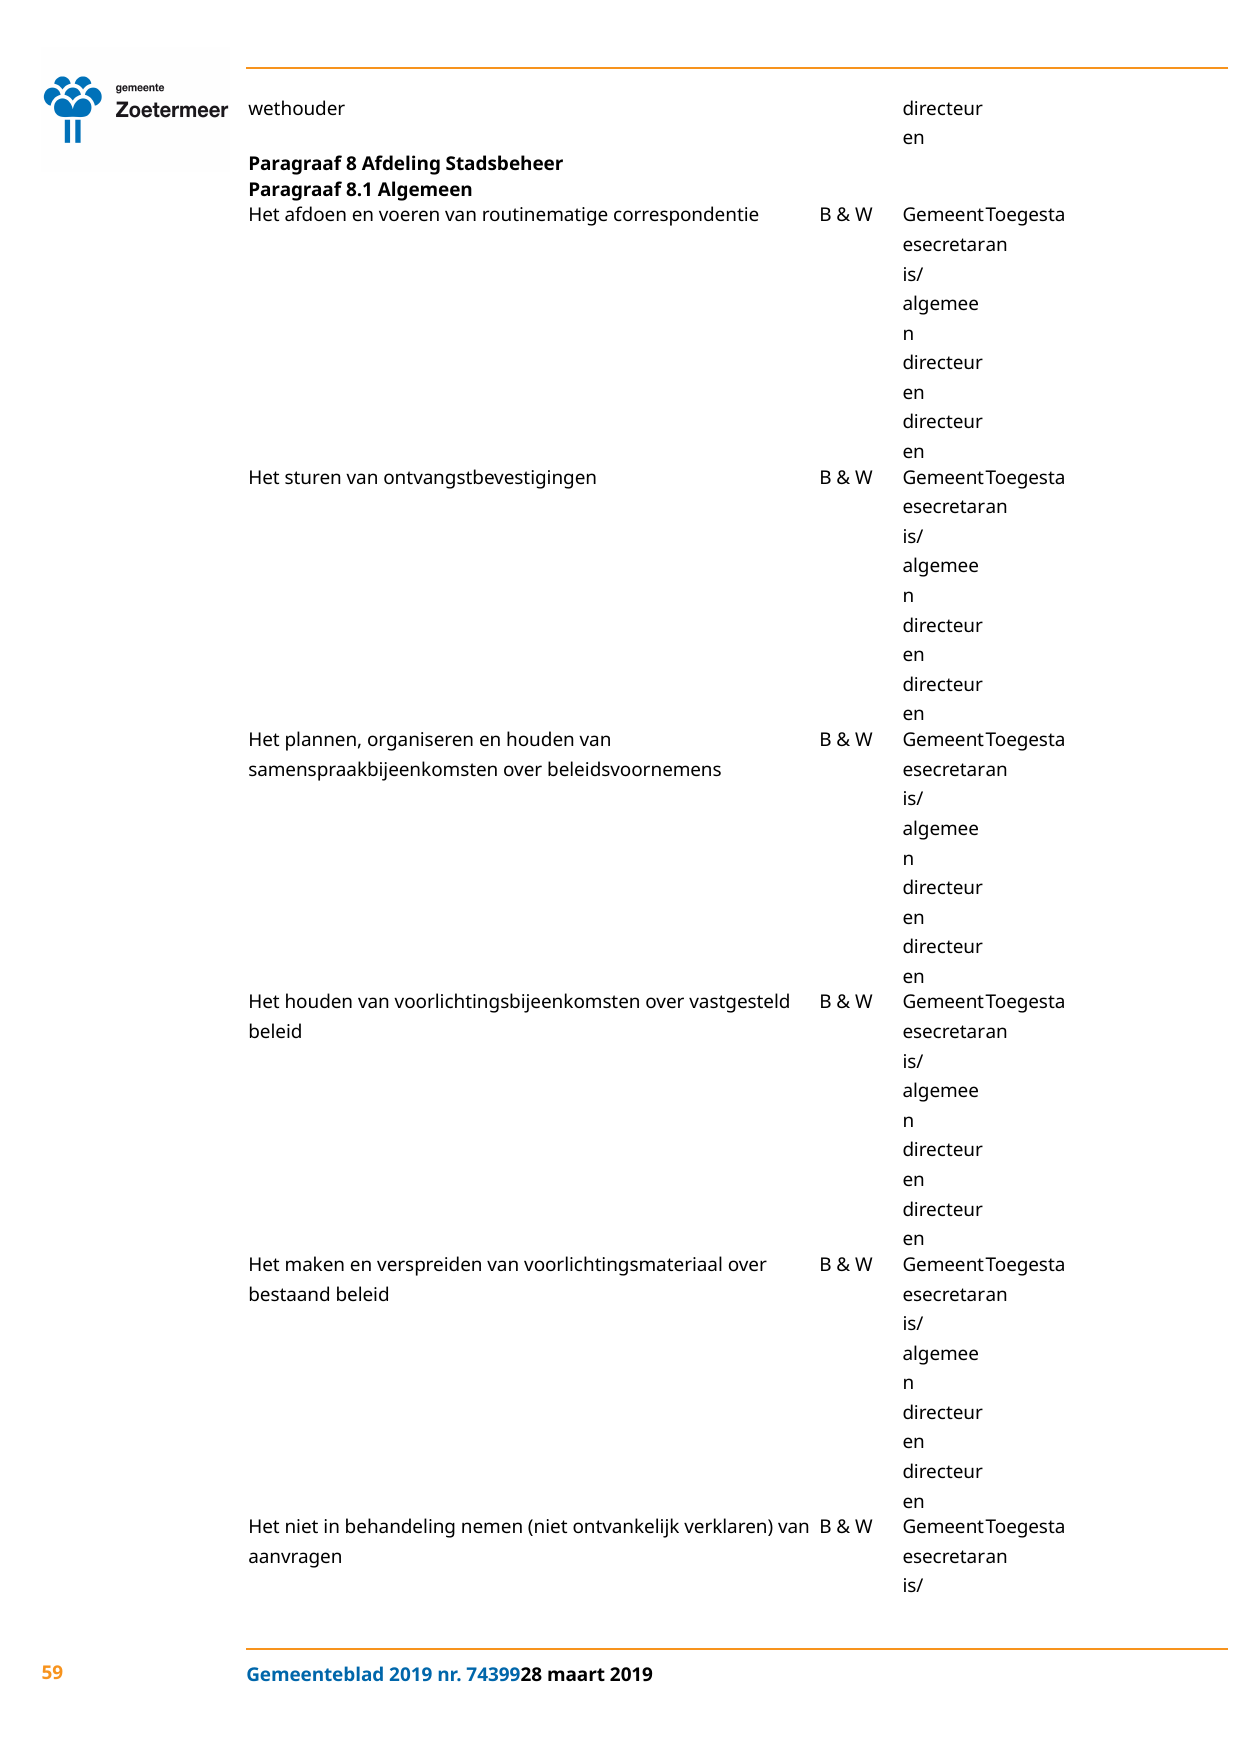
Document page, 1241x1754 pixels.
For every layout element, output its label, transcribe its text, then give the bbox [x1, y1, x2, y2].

table_cell Gemeentesecretaris/ algemeen directeur en directeuren [902, 464, 985, 726]
table_cell [985, 150, 1068, 176]
table_cell Paragraaf 8.1 Algemeen [248, 176, 819, 202]
table_cell Gemeentesecretaris/ algemeen directeur en directeuren [902, 989, 985, 1251]
table_cell Het afdoen en voeren van routinematige correspondentie [248, 202, 819, 464]
table_cell Toegestaan [985, 1251, 1068, 1513]
table_cell Het sturen van ontvangstbevestigingen [248, 464, 819, 726]
table_cell B & W [819, 726, 902, 989]
table_cell [819, 176, 902, 202]
table_cell B & W [819, 1251, 902, 1513]
table_cell [985, 95, 1068, 150]
table_cell Toegestaan [985, 464, 1068, 726]
table_cell B & W [819, 989, 902, 1251]
table_cell wethouder [248, 95, 819, 150]
table_cell [819, 150, 902, 176]
table_cell Het houden van voorlichtingsbijeenkomsten over vastgesteld beleid [248, 989, 819, 1251]
table_cell directeuren [902, 95, 985, 150]
table_cell Gemeentesecretaris/ algemeen directeur en directeuren [902, 1251, 985, 1513]
table_cell Toegestaan [985, 989, 1068, 1251]
table_cell [985, 176, 1068, 202]
table_cell [819, 95, 902, 150]
table_cell B & W [819, 464, 902, 726]
table_cell B & W [819, 1514, 902, 1598]
picture [41, 47, 231, 172]
table_cell Gemeentesecretaris/ [902, 1514, 985, 1598]
table_cell Het maken en verspreiden van voorlichtingsmateriaal over bestaand beleid [248, 1251, 819, 1513]
table_cell Gemeentesecretaris/ algemeen directeur en directeuren [902, 726, 985, 989]
table_cell Toegestaan [985, 1514, 1068, 1598]
table_cell Het plannen, organiseren en houden van samenspraakbijeenkomsten over beleidsvoornemens [248, 726, 819, 989]
table_cell Het niet in behandeling nemen (niet ontvankelijk verklaren) van aanvragen [248, 1514, 819, 1598]
table_cell [902, 150, 985, 176]
table_cell B & W [819, 202, 902, 464]
table_cell Toegestaan [985, 726, 1068, 989]
table_cell Gemeentesecretaris/ algemeen directeur en directeuren [902, 202, 985, 464]
table_cell [902, 176, 985, 202]
table_cell Paragraaf 8 Afdeling Stadsbeheer [248, 150, 819, 176]
table_cell Toegestaan [985, 202, 1068, 464]
